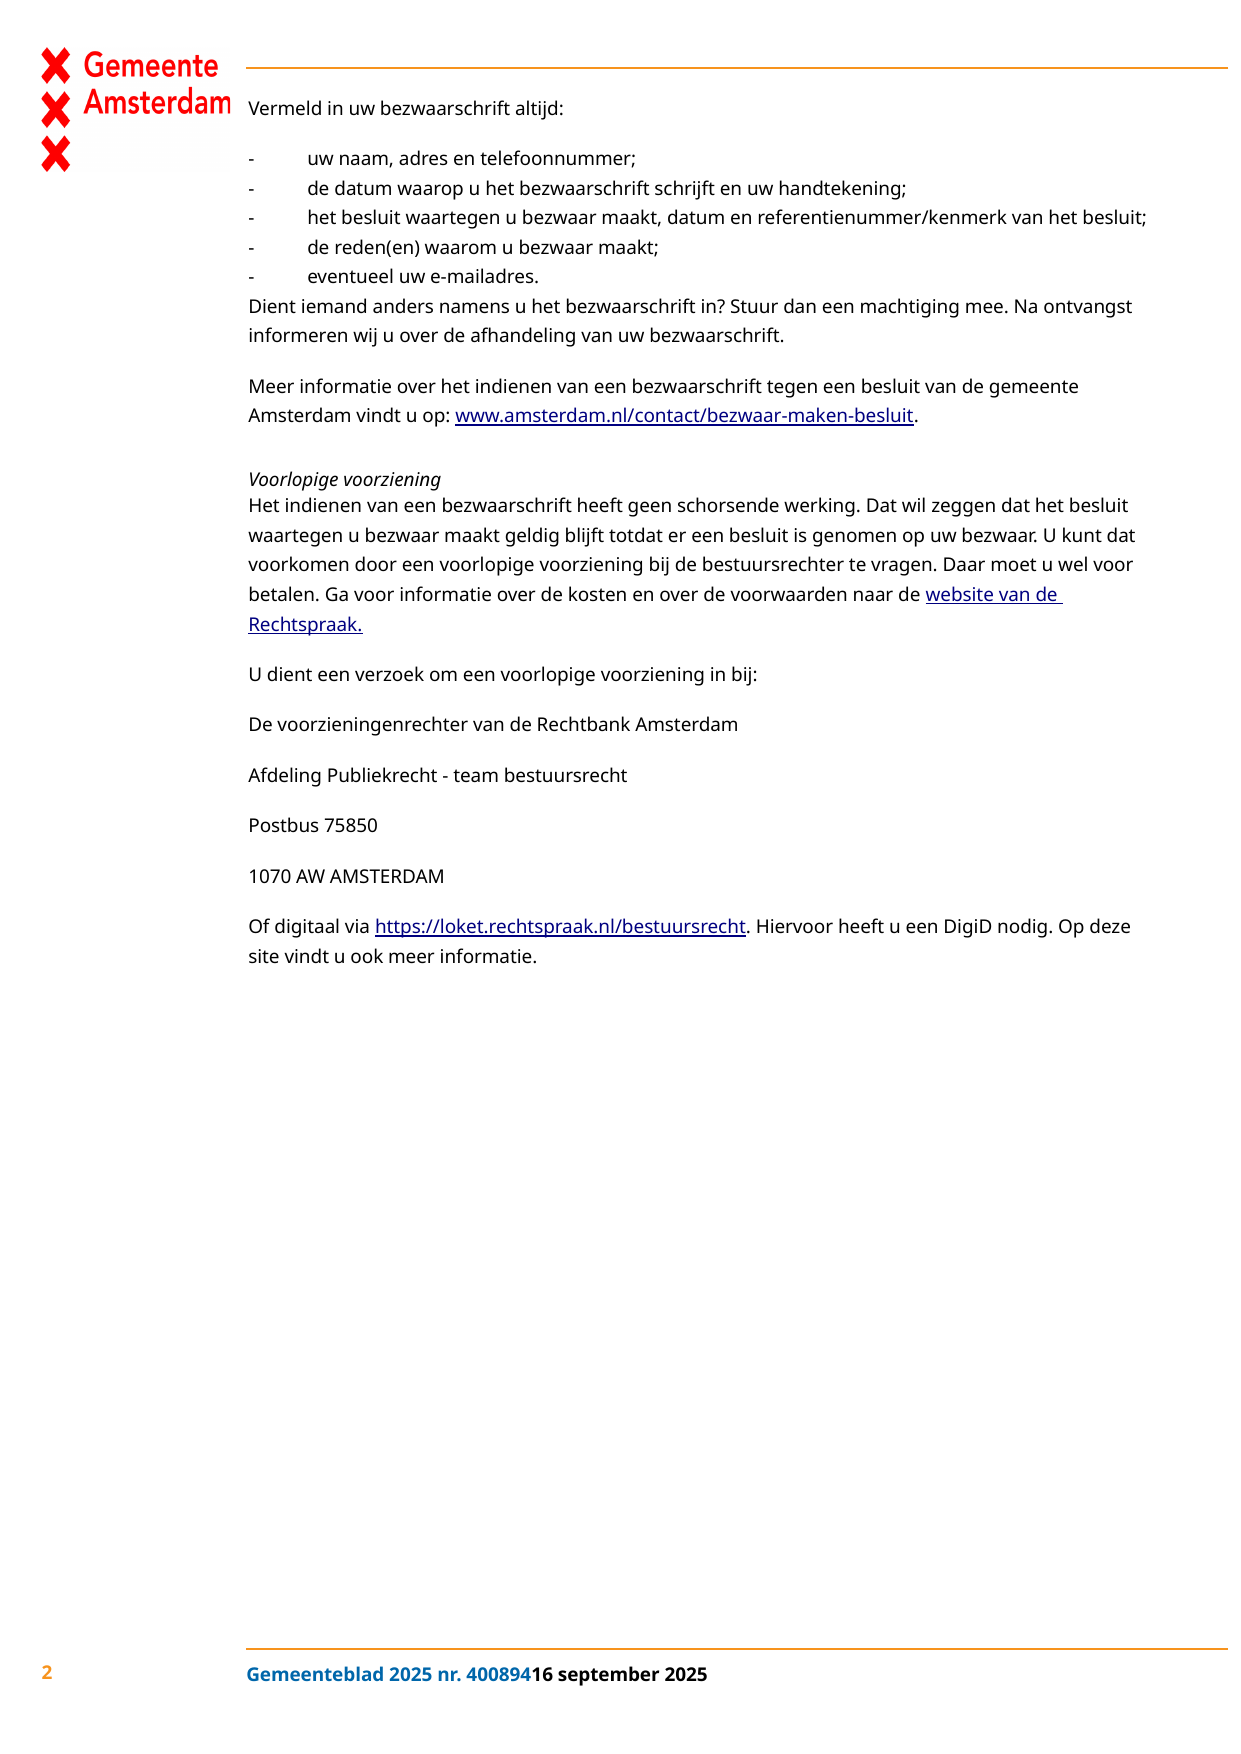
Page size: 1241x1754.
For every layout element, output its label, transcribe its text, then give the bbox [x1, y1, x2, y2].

picture [41, 47, 231, 172]
text De voorzieningenrechter van de Rechtbank Amsterdam [248, 712, 1152, 737]
text Voorlopige voorziening [248, 467, 1152, 492]
text Vermeld in uw bezwaarschrift altijd: [248, 95, 1152, 121]
list eventueel uw e-mailadres. [248, 263, 1152, 289]
list het besluit waartegen u bezwaar maakt, datum en referentienummer/kenmerk van het besluit; [248, 204, 1152, 230]
text Postbus 75850 [248, 812, 1152, 838]
text Of digitaal via https://loket.rechtspraak.nl/bestuursrecht. Hiervoor heeft u een DigiD nodig. Op deze site vindt u ook meer informatie. [248, 913, 1152, 968]
text Afdeling Publiekrecht - team bestuursrecht [248, 762, 1152, 788]
text Meer informatie over het indienen van een bezwaarschrift tegen een besluit van de gemeente Amsterdam vindt u op: www.amsterdam.nl/contact/bezwaar-maken-besluit. [248, 373, 1152, 428]
text 1070 AW AMSTERDAM [248, 863, 1152, 888]
list de datum waarop u het bezwaarschrift schrijft en uw handtekening; [248, 175, 1152, 201]
text Dient iemand anders namens u het bezwaarschrift in? Stuur dan een machtiging mee. Na ontvangst informeren wij u over de afhandeling van uw bezwaarschrift. [248, 293, 1152, 348]
list uw naam, adres en telefoonnummer; [248, 145, 1152, 171]
list de reden(en) waarom u bezwaar maakt; [248, 234, 1152, 260]
text Het indienen van een bezwaarschrift heeft geen schorsende werking. Dat wil zeggen dat het besluit waartegen u bezwaar maakt geldig blijft totdat er een besluit is genomen op uw bezwaar. U kunt dat voorkomen door een voorlopige voorziening bij de bestuursrechter te vragen. Daar moet u wel voor betalen. Ga voor informatie over de kosten en over de voorwaarden naar de website van de Rechtspraak. [248, 492, 1152, 636]
text U dient een verzoek om een voorlopige voorziening in bij: [248, 661, 1152, 687]
